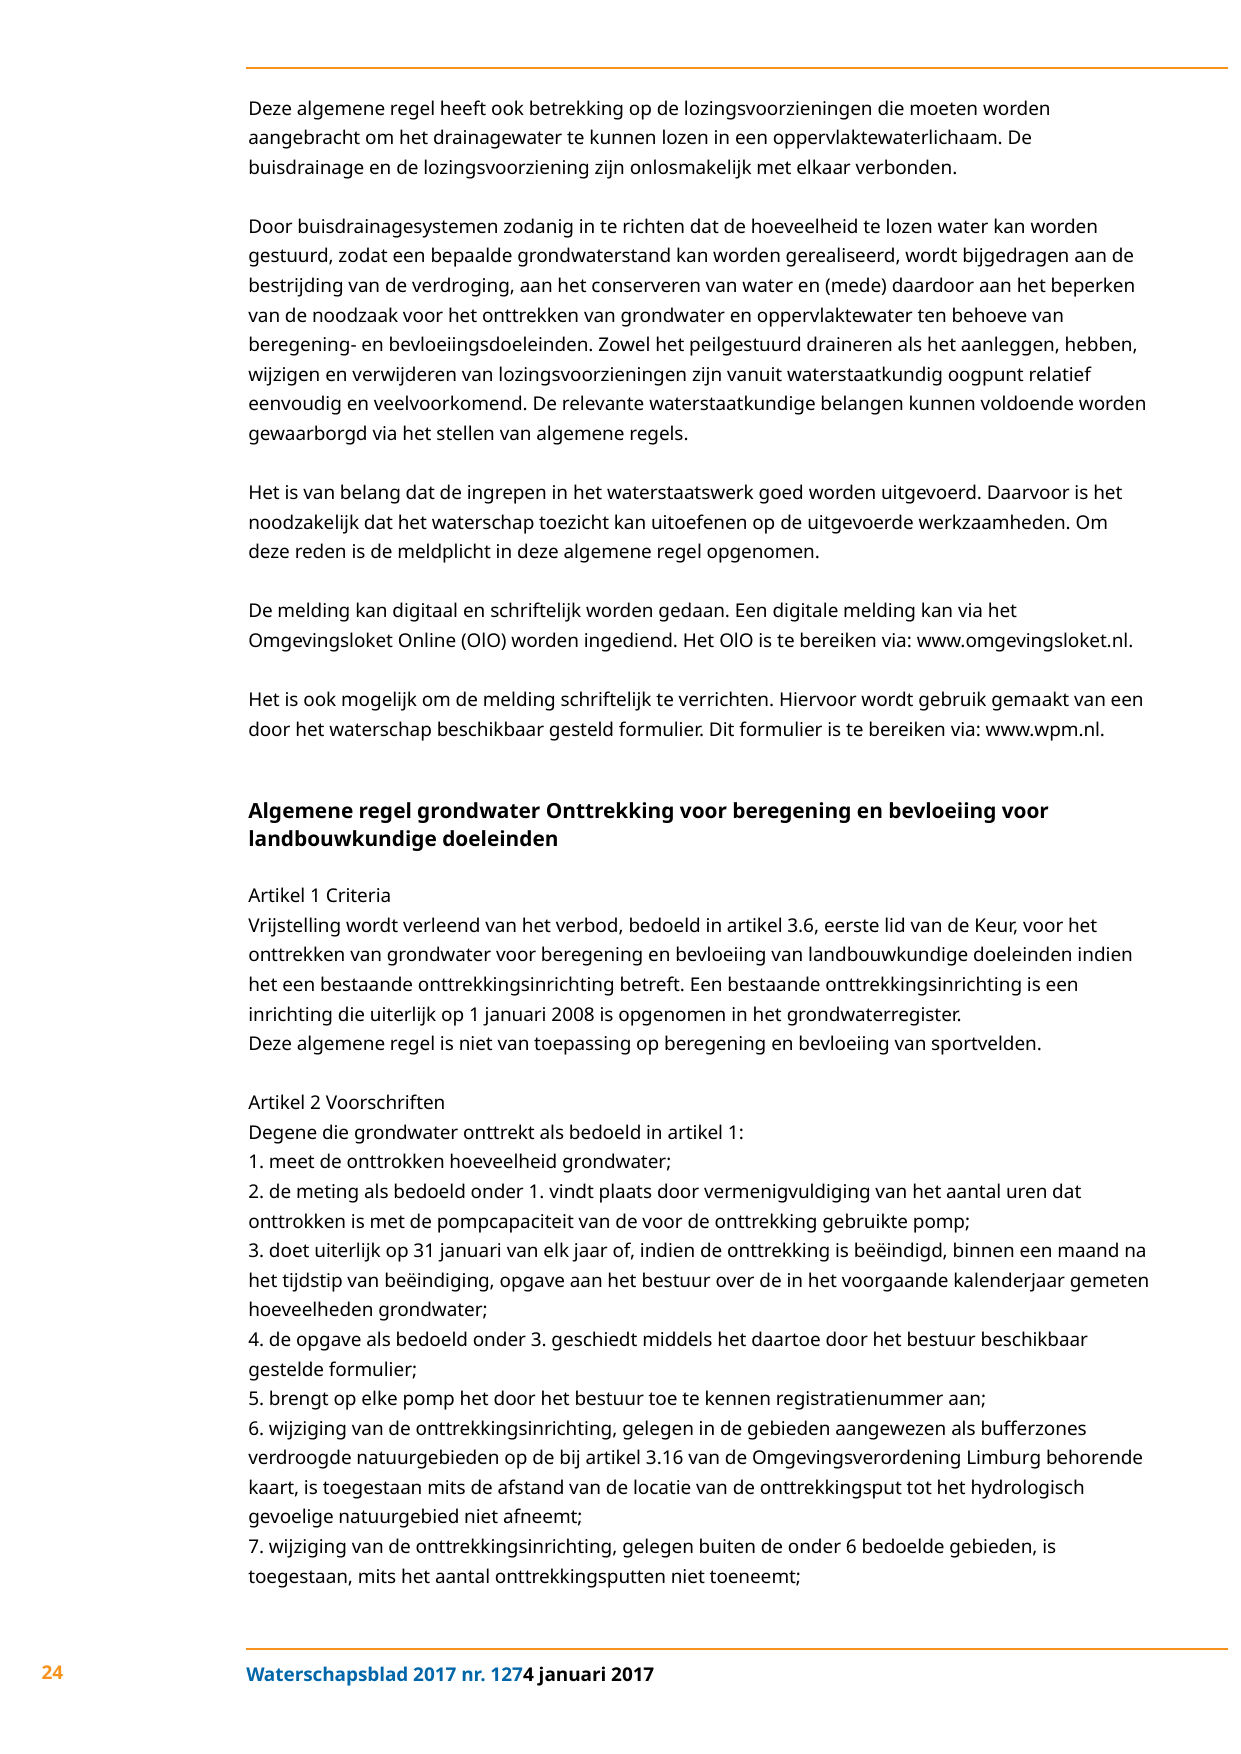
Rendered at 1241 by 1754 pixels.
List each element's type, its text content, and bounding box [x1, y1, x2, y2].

text De melding kan digitaal en schriftelijk worden gedaan. Een digitale melding kan via het Omgevingsloket Online (OlO) worden ingediend. Het OlO is te bereiken via: www.omgevingsloket.nl. [248, 598, 1152, 653]
text Deze algemene regel is niet van toepassing op beregening en bevloeiing van sportvelden. [248, 1030, 1152, 1056]
text Het is ook mogelijk om de melding schriftelijk te verrichten. Hiervoor wordt gebruik gemaakt van een door het waterschap beschikbaar gesteld formulier. Dit formulier is te bereiken via: www.wpm.nl. [248, 686, 1152, 742]
text Door buisdrainagesystemen zodanig in te richten dat de hoeveelheid te lozen water kan worden gestuurd, zodat een bepaalde grondwaterstand kan worden gerealiseerd, wordt bijgedragen aan de bestrijding van de verdroging, aan het conserveren van water en (mede) daardoor aan het beperken van de noodzaak voor het onttrekken van grondwater en oppervlaktewater ten behoeve van beregening- en bevloeiingsdoeleinden. Zowel het peilgestuurd draineren als het aanleggen, hebben, wijzigen en verwijderen van lozingsvoorzieningen zijn vanuit waterstaatkundig oogpunt relatief eenvoudig en veelvoorkomend. De relevante waterstaatkundige belangen kunnen voldoende worden gewaarborgd via het stellen van algemene regels. [248, 213, 1152, 446]
text 6. wijziging van de onttrekkingsinrichting, gelegen in de gebieden aangewezen als bufferzones verdroogde natuurgebieden op de bij artikel 3.16 van de Omgevingsverordening Limburg behorende kaart, is toegestaan mits de afstand van de locatie van de onttrekkingsput tot het hydrologisch gevoelige natuurgebied niet afneemt; [248, 1415, 1152, 1529]
text Het is van belang dat de ingrepen in het waterstaatswerk goed worden uitgevoerd. Daarvoor is het noodzakelijk dat het waterschap toezicht kan uitoefenen op de uitgevoerde werkzaamheden. Om deze reden is de meldplicht in deze algemene regel opgenomen. [248, 479, 1152, 564]
text 1. meet de onttrokken hoeveelheid grondwater; [248, 1149, 1152, 1174]
text 3. doet uiterlijk op 31 januari van elk jaar of, indien de onttrekking is beëindigd, binnen een maand na het tijdstip van beëindiging, opgave aan het bestuur over de in het voorgaande kalenderjaar gemeten hoeveelheden grondwater; [248, 1237, 1152, 1322]
text 4. de opgave als bedoeld onder 3. geschiedt middels het daartoe door het bestuur beschikbaar gestelde formulier; [248, 1326, 1152, 1382]
text Artikel 1 Criteria [248, 882, 1152, 908]
text 2. de meting als bedoeld onder 1. vindt plaats door vermenigvuldiging van het aantal uren dat onttrokken is met de pompcapaciteit van de voor de onttrekking gebruikte pomp; [248, 1178, 1152, 1234]
picture [41, 47, 231, 172]
text 5. brengt op elke pomp het door het bestuur toe te kennen registratienummer aan; [248, 1385, 1152, 1411]
text Artikel 2 Voorschriften [248, 1089, 1152, 1115]
text Deze algemene regel heeft ook betrekking op de lozingsvoorzieningen die moeten worden aangebracht om het drainagewater te kunnen lozen in een oppervlaktewaterlichaam. De buisdrainage en de lozingsvoorziening zijn onlosmakelijk met elkaar verbonden. [248, 95, 1152, 180]
text Vrijstelling wordt verleend van het verbod, bedoeld in artikel 3.6, eerste lid van de Keur, voor het onttrekken van grondwater voor beregening en bevloeiing van landbouwkundige doeleinden indien het een bestaande onttrekkingsinrichting betreft. Een bestaande onttrekkingsinrichting is een inrichting die uiterlijk op 1 januari 2008 is opgenomen in het grondwaterregister. [248, 912, 1152, 1027]
text Degene die grondwater onttrekt als bedoeld in artikel 1: [248, 1119, 1152, 1145]
text 7. wijziging van de onttrekkingsinrichting, gelegen buiten de onder 6 bedoelde gebieden, is toegestaan, mits het aantal onttrekkingsputten niet toeneemt; [248, 1533, 1152, 1589]
text Algemene regel grondwater Onttrekking voor beregening en bevloeiing voor landbouwkundige doeleinden [248, 796, 1152, 853]
